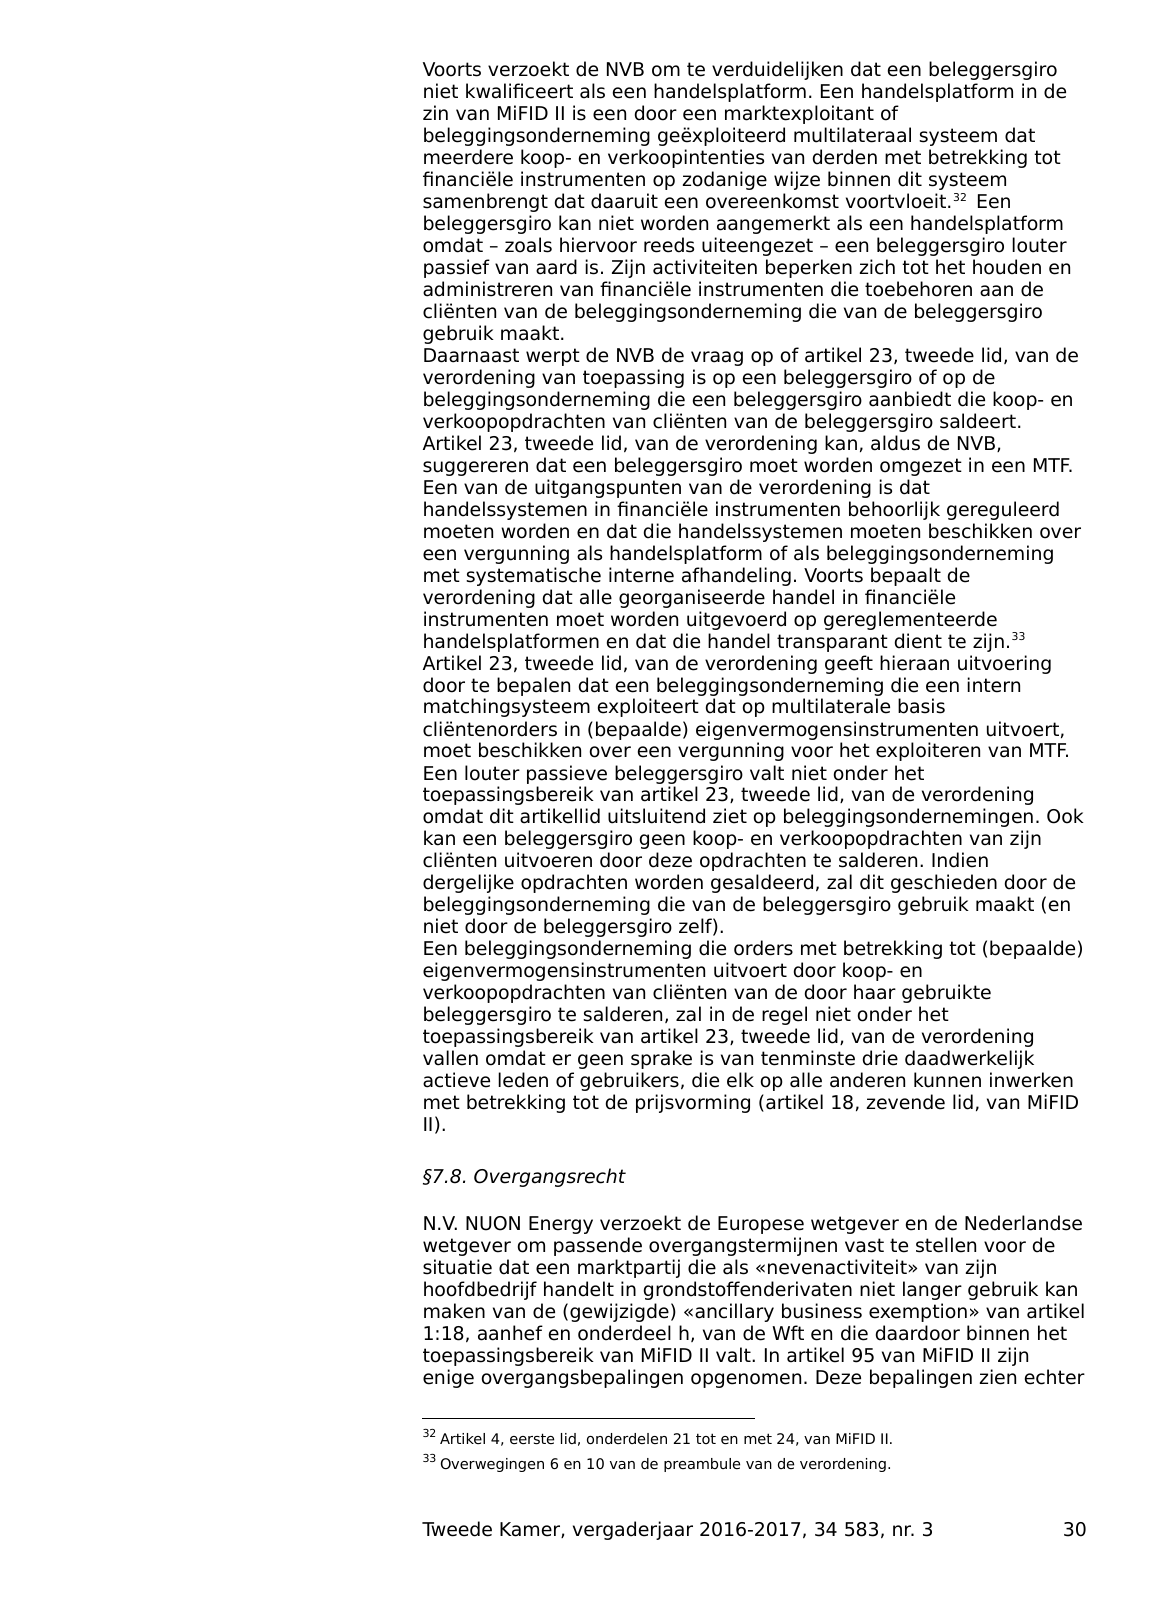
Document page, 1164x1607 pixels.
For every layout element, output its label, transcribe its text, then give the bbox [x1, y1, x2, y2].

text Een louter passieve beleggersgiro valt niet onder het toepassingsbereik van artikel 23, tweede lid, van de verordening omdat dit artikellid uitsluitend ziet op beleggingsondernemingen. Ook kan een beleggersgiro geen koop- en verkoopopdrachten van zijn cliënten uitvoeren door deze opdrachten te salderen. Indien dergelijke opdrachten worden gesaldeerd, zal dit geschieden door de beleggingsonderneming die van de beleggersgiro gebruik maakt (en niet door de beleggersgiro zelf). [422, 762, 1087, 938]
text Daarnaast werpt de NVB de vraag op of artikel 23, tweede lid, van de verordening van toepassing is op een beleggersgiro of op de beleggingsonderneming die een beleggersgiro aanbiedt die koop- en verkoopopdrachten van cliënten van de beleggersgiro saldeert. Artikel 23, tweede lid, van de verordening kan, aldus de NVB, suggereren dat een beleggersgiro moet worden omgezet in een MTF. [422, 345, 1087, 477]
text N.V. NUON Energy verzoekt de Europese wetgever en de Nederlandse wetgever om passende overgangstermijnen vast te stellen voor de situatie dat een marktpartij die als «nevenactiviteit» van zijn hoofdbedrijf handelt in grondstoffenderivaten niet langer gebruik kan maken van de (gewijzigde) «ancillary business exemption» van artikel 1:18, aanhef en onderdeel h, van de Wft en die daardoor binnen het toepassingsbereik van MiFID II valt. In artikel 95 van MiFID II zijn enige overgangsbepalingen opgenomen. Deze bepalingen zien echter [422, 1213, 1087, 1389]
text Een beleggingsonderneming die orders met betrekking tot (bepaalde) eigenvermogensinstrumenten uitvoert door koop- en verkoopopdrachten van cliënten van de door haar gebruikte beleggersgiro te salderen, zal in de regel niet onder het toepassingsbereik van artikel 23, tweede lid, van de verordening vallen omdat er geen sprake is van tenminste drie daadwerkelijk actieve leden of gebruikers, die elk op alle anderen kunnen inwerken met betrekking tot de prijsvorming (artikel 18, zevende lid, van MiFID II). [422, 938, 1087, 1136]
text Een van de uitgangspunten van de verordening is dat handelssystemen in financiële instrumenten behoorlijk gereguleerd moeten worden en dat die handelssystemen moeten beschikken over een vergunning als handelsplatform of als beleggingsonderneming met systematische interne afhandeling. Voorts bepaalt de verordening dat alle georganiseerde handel in financiële instrumenten moet worden uitgevoerd op gereglementeerde handelsplatformen en dat die handel transparant dient te zijn. Artikel 23, tweede lid, van de verordening geeft hieraan uitvoering door te bepalen dat een beleggingsonderneming die een intern matchingsysteem exploiteert dat op multilaterale basis cliëntenorders in (bepaalde) eigenvermogensinstrumenten uitvoert, moet beschikken over een vergunning voor het exploiteren van MTF. [422, 477, 1087, 762]
text Voorts verzoekt de NVB om te verduidelijken dat een beleggersgiro niet kwalificeert als een handelsplatform. Een handelsplatform in de zin van MiFID II is een door een marktexploitant of beleggingsonderneming geëxploiteerd multilateraal systeem dat meerdere koop- en verkoopintenties van derden met betrekking tot financiële instrumenten op zodanige wijze binnen dit systeem samenbrengt dat daaruit een overeenkomst voortvloeit. Een beleggersgiro kan niet worden aangemerkt als een handelsplatform omdat – zoals hiervoor reeds uiteengezet – een beleggersgiro louter passief van aard is. Zijn activiteiten beperken zich tot het houden en administreren van financiële instrumenten die toebehoren aan de cliënten van de beleggingsonderneming die van de beleggersgiro gebruik maakt. [422, 59, 1087, 345]
subtitle §7.8. Overgangsrecht [422, 1166, 1087, 1188]
text Overwegingen 6 en 10 van de preambule van de verordening. [422, 1452, 1087, 1474]
text Artikel 4, eerste lid, onderdelen 21 tot en met 24, van MiFID II. [422, 1427, 1087, 1449]
